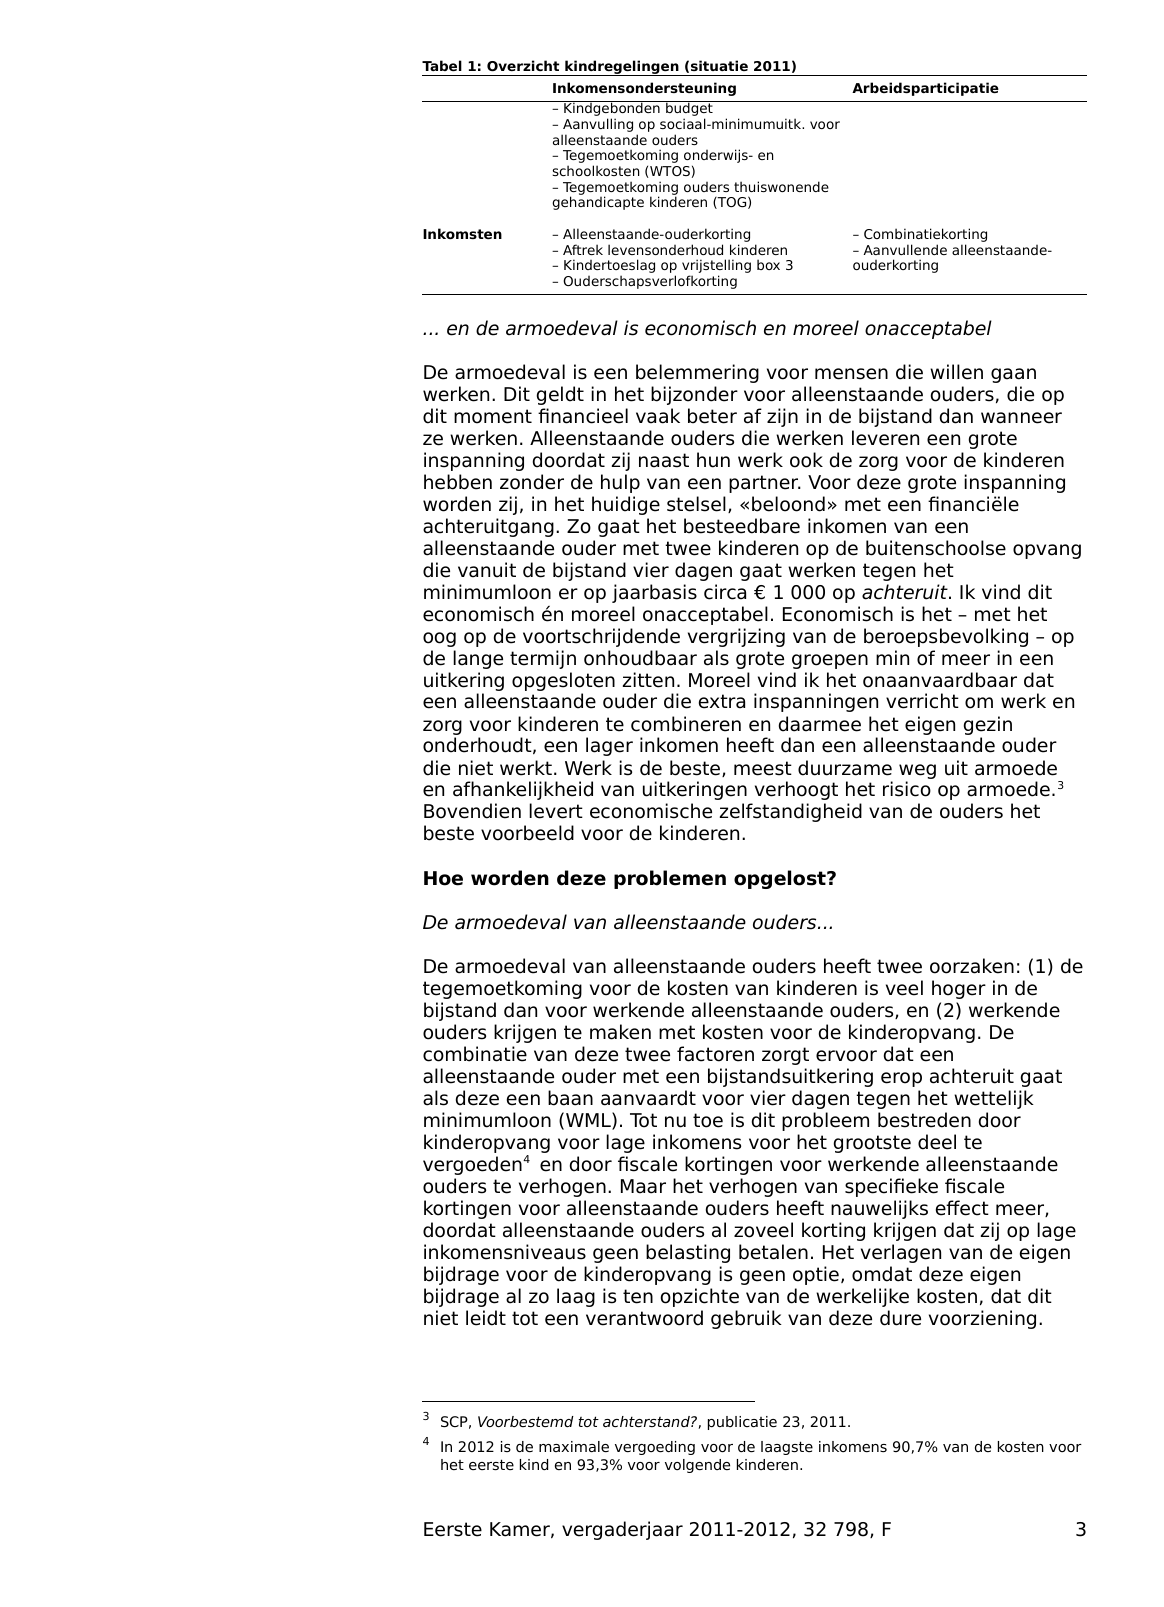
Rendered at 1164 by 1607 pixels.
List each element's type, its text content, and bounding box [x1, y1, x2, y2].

table_cell [422, 211, 546, 227]
table_cell [422, 148, 546, 179]
subtitle ... en de armoedeval is economisch en moreel onacceptabel [422, 318, 1087, 339]
table_cell – Ouderschapsverlofkorting [546, 274, 846, 294]
table_cell – Alleenstaande-ouderkorting [546, 227, 846, 242]
table_header Tabel 1: Overzicht kindregelingen (situatie 2011) [422, 59, 1087, 75]
table_cell [546, 211, 846, 227]
table_cell [846, 148, 1087, 179]
text In 2012 is de maximale vergoeding voor de laagste inkomens 90,7% van de kosten voor het eerste kind en 93,3% voor volgende kinderen. [422, 1435, 1087, 1474]
table_cell – Tegemoetkoming ouders thuiswonende gehandicapte kinderen (TOG) [546, 180, 846, 211]
table_cell [422, 76, 546, 101]
table_cell [846, 180, 1087, 211]
table_cell [422, 258, 546, 274]
table_cell [422, 243, 546, 258]
table_cell [422, 117, 546, 148]
text SCP, Voorbestemd tot achterstand?, publicatie 23, 2011. [422, 1410, 1087, 1432]
table_cell [846, 274, 1087, 294]
subtitle De armoedeval van alleenstaande ouders... [422, 912, 1087, 934]
table_cell – Aftrek levensonderhoud kinderen [546, 243, 846, 258]
table_cell – Kindertoeslag op vrijstelling box 3 [546, 258, 846, 274]
table_cell Inkomsten [422, 227, 546, 242]
table_cell Arbeidsparticipatie [846, 76, 1087, 101]
table_cell [846, 117, 1087, 148]
table_cell – Aanvulling op sociaal-minimumuitk. voor alleenstaande ouders [546, 117, 846, 148]
subtitle Hoe worden deze problemen opgelost? [422, 867, 1087, 889]
text De armoedeval is een belemmering voor mensen die willen gaan werken. Dit geldt in het bijzonder voor alleenstaande ouders, die op dit moment financieel vaak beter af zijn in de bijstand dan wanneer ze werken. Alleenstaande ouders die werken leveren een grote inspanning doordat zij naast hun werk ook de zorg voor de kinderen hebben zonder de hulp van een partner. Voor deze grote inspanning worden zij, in het huidige stelsel, «beloond» met een financiële achteruitgang. Zo gaat het besteedbare inkomen van een alleenstaande ouder met twee kinderen op de buitenschoolse opvang die vanuit de bijstand vier dagen gaat werken tegen het minimumloon er op jaarbasis circa € 1 000 op achteruit. Ik vind dit economisch én moreel onacceptabel. Economisch is het – met het oog op de voortschrijdende vergrijzing van de beroepsbevolking – op de lange termijn onhoudbaar als grote groepen min of meer in een uitkering opgesloten zitten. Moreel vind ik het onaanvaardbaar dat een alleenstaande ouder die extra inspanningen verricht om werk en zorg voor kinderen te combineren en daarmee het eigen gezin onderhoudt, een lager inkomen heeft dan een alleenstaande ouder die niet werkt. Werk is de beste, meest duurzame weg uit armoede en afhankelijkheid van uitkeringen verhoogt het risico op armoede. Bovendien levert economische zelfstandigheid van de ouders het beste voorbeeld voor de kinderen. [422, 362, 1087, 845]
table_cell [846, 102, 1087, 117]
table_cell [846, 211, 1087, 227]
table_cell Inkomensondersteuning [546, 76, 846, 101]
table_cell – Aanvullende alleenstaande- ouderkorting [846, 243, 1087, 274]
text De armoedeval van alleenstaande ouders heeft twee oorzaken: (1) de tegemoetkoming voor de kosten van kinderen is veel hoger in de bijstand dan voor werkende alleenstaande ouders, en (2) werkende ouders krijgen te maken met kosten voor de kinderopvang. De combinatie van deze twee factoren zorgt ervoor dat een alleenstaande ouder met een bijstandsuitkering erop achteruit gaat als deze een baan aanvaardt voor vier dagen tegen het wettelijk minimumloon (WML). Tot nu toe is dit probleem bestreden door kinderopvang voor lage inkomens voor het grootste deel te vergoeden en door fiscale kortingen voor werkende alleenstaande ouders te verhogen. Maar het verhogen van specifieke fiscale kortingen voor alleenstaande ouders heeft nauwelijks effect meer, doordat alleenstaande ouders al zoveel korting krijgen dat zij op lage inkomensniveaus geen belasting betalen. Het verlagen van de eigen bijdrage voor de kinderopvang is geen optie, omdat deze eigen bijdrage al zo laag is ten opzichte van de werkelijke kosten, dat dit niet leidt tot een verantwoord gebruik van deze dure voorziening. [422, 956, 1087, 1329]
table_cell [422, 180, 546, 211]
table_cell [422, 102, 546, 117]
table_cell [422, 274, 546, 294]
table_cell – Tegemoetkoming onderwijs- en schoolkosten (WTOS) [546, 148, 846, 179]
table_cell – Kindgebonden budget [546, 102, 846, 117]
table_cell – Combinatiekorting [846, 227, 1087, 242]
